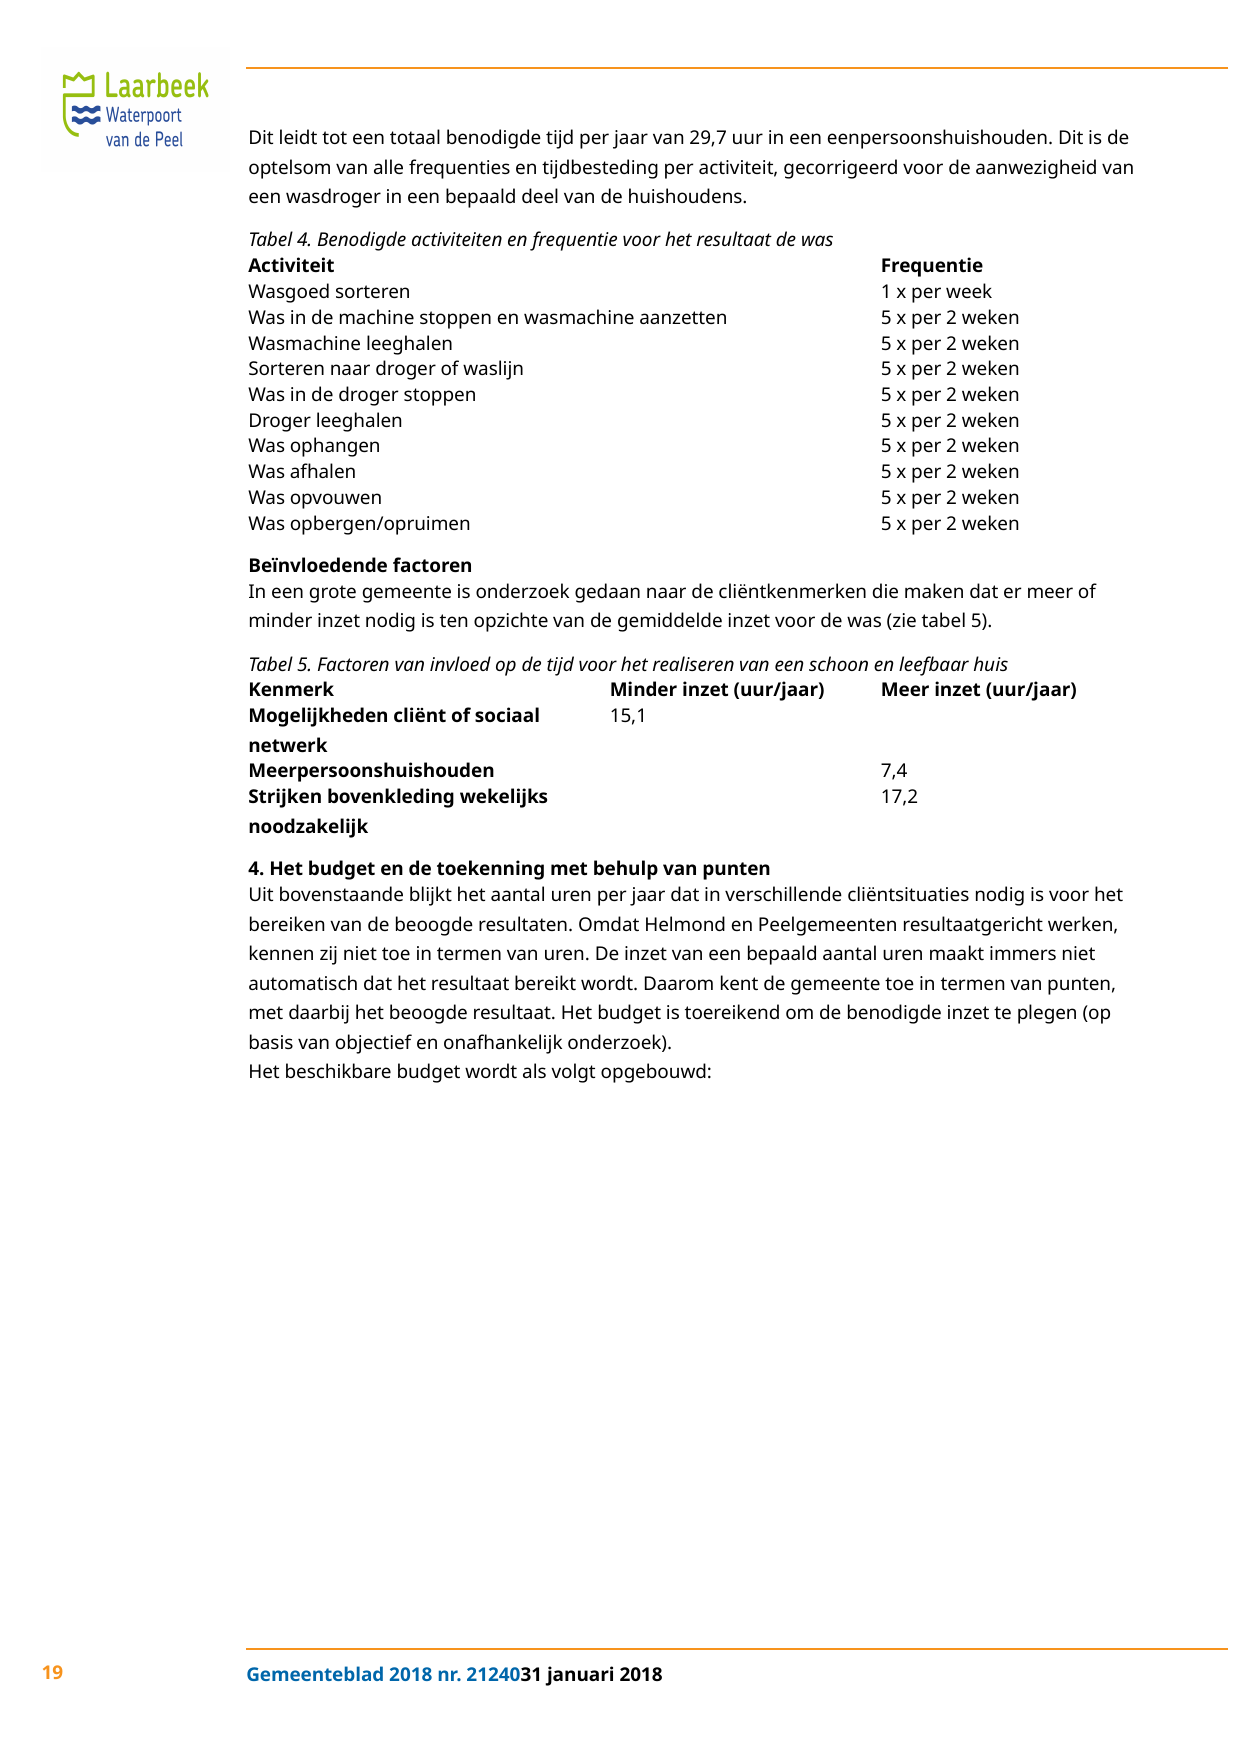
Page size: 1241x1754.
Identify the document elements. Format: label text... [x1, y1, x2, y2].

table_cell 5 x per 2 weken [881, 458, 1152, 484]
text Het beschikbare budget wordt als volgt opgebouwd: [248, 1059, 1152, 1084]
table_cell 5 x per 2 weken [881, 484, 1152, 510]
table_cell Sorteren naar droger of waslijn [248, 355, 881, 381]
text In een grote gemeente is onderzoek gedaan naar de cliëntkenmerken die maken dat er meer of minder inzet nodig is ten opzichte van de gemiddelde inzet voor de was (zie tabel 5). [248, 578, 1152, 633]
table_header Meer inzet (uur/jaar) [881, 677, 1152, 702]
table_header Minder inzet (uur/jaar) [610, 677, 881, 702]
table_cell 17,2 [881, 783, 1152, 839]
picture [41, 47, 231, 172]
text 4. Het budget en de toekenning met behulp van punten [248, 855, 1152, 881]
text Uit bovenstaande blijkt het aantal uren per jaar dat in verschillende cliëntsituaties nodig is voor het bereiken van de beoogde resultaten. Omdat Helmond en Peelgemeenten resultaatgericht werken, kennen zij niet toe in termen van uren. De inzet van een bepaald aantal uren maakt immers niet automatisch dat het resultaat bereikt wordt. Daarom kent de gemeente toe in termen van punten, met daarbij het beoogde resultaat. Het budget is toereikend om de benodigde inzet te plegen (op basis van objectief en onafhankelijk onderzoek). [248, 881, 1152, 1055]
table_cell 5 x per 2 weken [881, 381, 1152, 407]
table_cell 5 x per 2 weken [881, 510, 1152, 536]
table_cell [881, 702, 1152, 758]
table_cell Droger leeghalen [248, 407, 881, 433]
text Tabel 5. Factoren van invloed op de tijd voor het realiseren van een schoon en leefbaar huis [248, 651, 1152, 676]
table_cell 1 x per week [881, 278, 1152, 304]
table_cell 5 x per 2 weken [881, 355, 1152, 381]
table_cell 15,1 [610, 702, 881, 758]
table_header Kenmerk [248, 677, 609, 702]
table_cell 7,4 [881, 758, 1152, 783]
text Dit leidt tot een totaal benodigde tijd per jaar van 29,7 uur in een eenpersoonshuishouden. Dit is de optelsom van alle frequenties en tijdbesteding per activiteit, gecorrigeerd voor de aanwezigheid van een wasdroger in een bepaald deel van de huishoudens. [248, 124, 1152, 209]
table_cell 5 x per 2 weken [881, 433, 1152, 458]
text Tabel 4. Benodigde activiteiten en frequentie voor het resultaat de was [248, 227, 1152, 252]
table_cell Meerpersoonshuishouden [248, 758, 609, 783]
table_cell Was in de droger stoppen [248, 381, 881, 407]
table_cell 5 x per 2 weken [881, 330, 1152, 355]
table_cell Was opvouwen [248, 484, 881, 510]
table_cell Wasgoed sorteren [248, 278, 881, 304]
table_cell Was ophangen [248, 433, 881, 458]
table_cell Wasmachine leeghalen [248, 330, 881, 355]
table_cell [610, 758, 881, 783]
table_cell 5 x per 2 weken [881, 407, 1152, 433]
table_cell Was afhalen [248, 458, 881, 484]
text Beïnvloedende factoren [248, 552, 1152, 578]
table_cell Mogelijkheden cliënt of sociaal netwerk [248, 702, 609, 758]
table_cell Strijken bovenkleding wekelijks noodzakelijk [248, 783, 609, 839]
table_header Frequentie [881, 253, 1152, 278]
table_cell Was in de machine stoppen en wasmachine aanzetten [248, 304, 881, 330]
table_cell Was opbergen/opruimen [248, 510, 881, 536]
table_cell 5 x per 2 weken [881, 304, 1152, 330]
table_header Activiteit [248, 253, 881, 278]
table_cell [610, 783, 881, 839]
